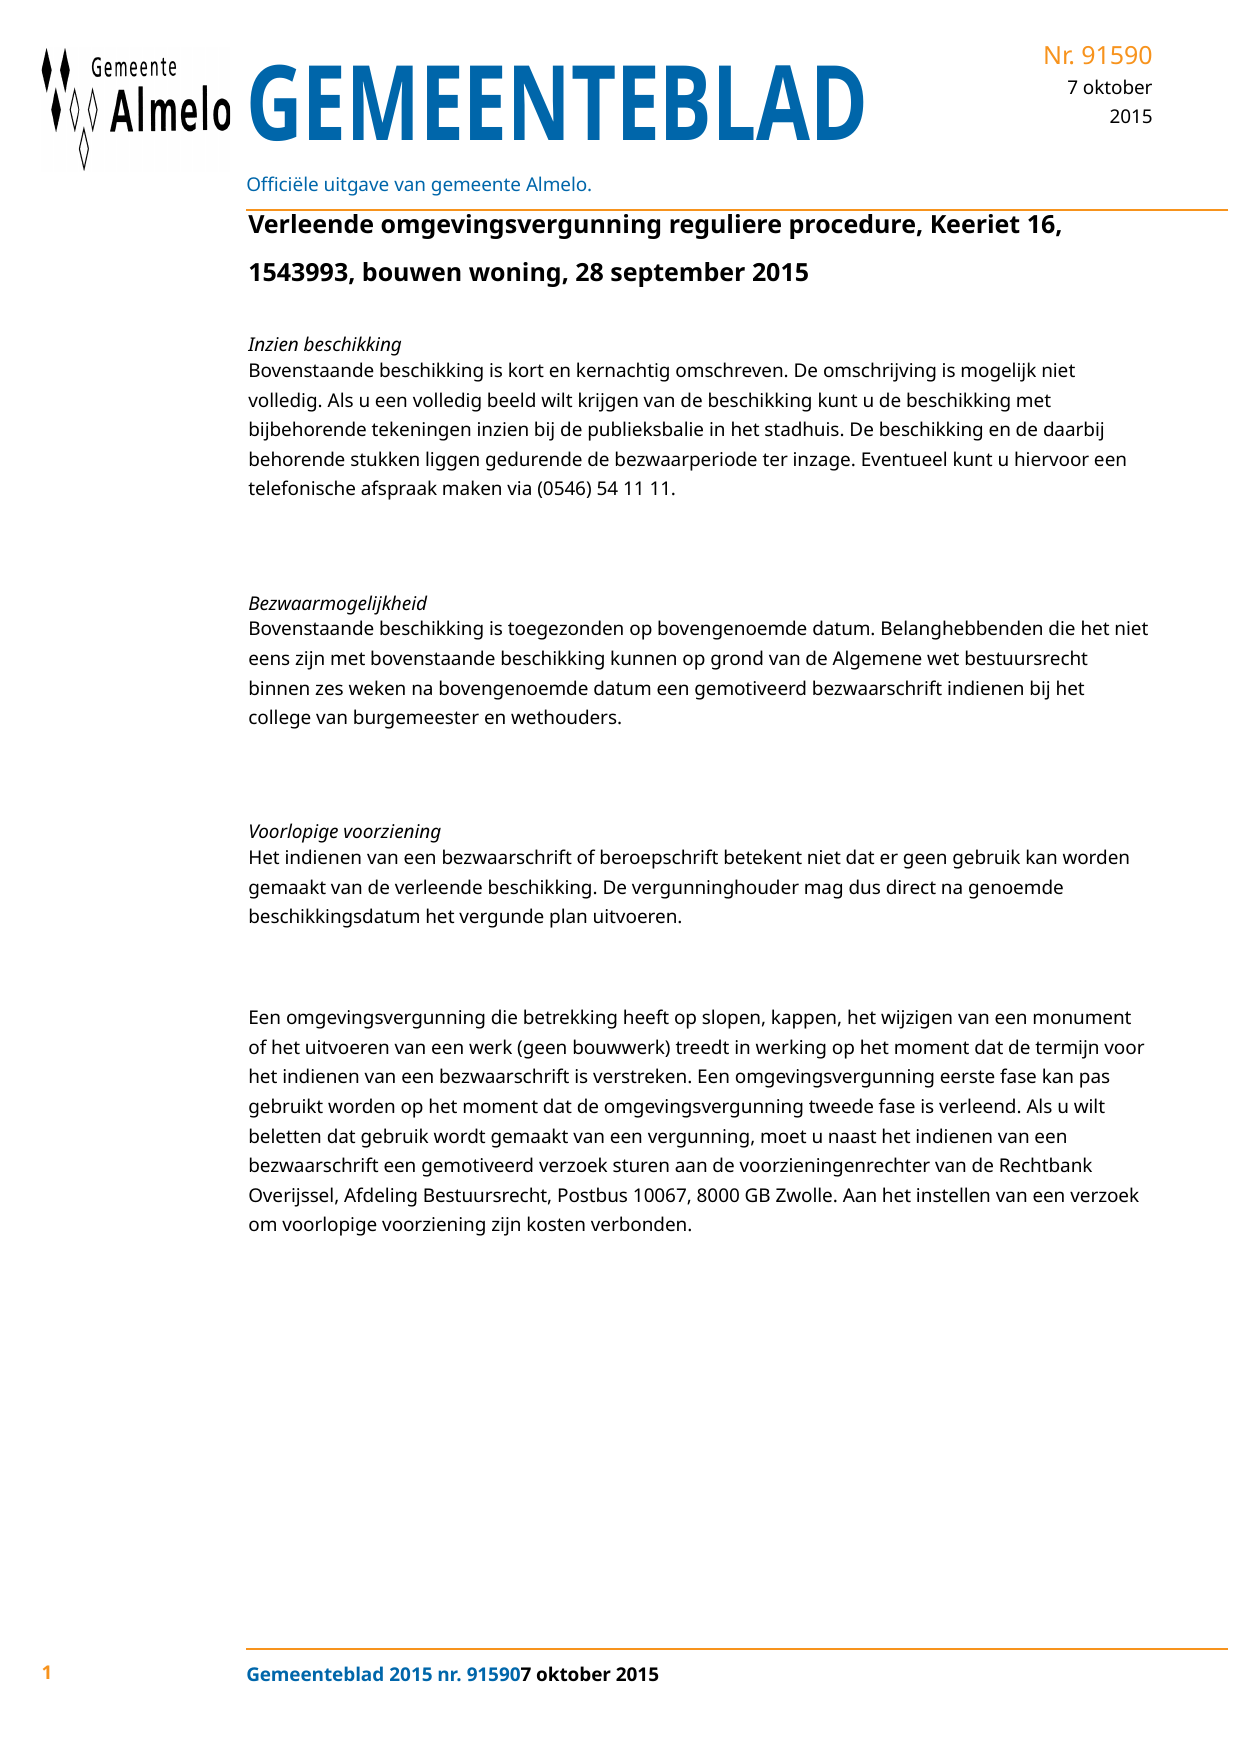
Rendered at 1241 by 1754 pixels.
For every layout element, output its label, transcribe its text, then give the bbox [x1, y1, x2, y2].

text Voorlopige voorziening [248, 819, 1152, 844]
picture [41, 47, 231, 172]
text Verleende omgevingsvergunning reguliere procedure, Keeriet 16, 1543993, bouwen woning, 28 september 2015 [248, 211, 1152, 288]
text Een omgevingsvergunning die betrekking heeft op slopen, kappen, het wijzigen van een monument of het uitvoeren van een werk (geen bouwwerk) treedt in werking op het moment dat de termijn voor het indienen van een bezwaarschrift is verstreken. Een omgevingsvergunning eerste fase kan pas gebruikt worden op het moment dat de omgevingsvergunning tweede fase is verleend. Als u wilt beletten dat gebruik wordt gemaakt van een vergunning, moet u naast het indienen van een bezwaarschrift een gemotiveerd verzoek sturen aan de voorzieningenrechter van de Rechtbank Overijssel, Afdeling Bestuursrecht, Postbus 10067, 8000 GB Zwolle. Aan het instellen van een verzoek om voorlopige voorziening zijn kosten verbonden. [248, 1004, 1152, 1237]
text Het indienen van een bezwaarschrift of beroepschrift betekent niet dat er geen gebruik kan worden gemaakt van de verleende beschikking. De vergunninghouder mag dus direct na genoemde beschikkingsdatum het vergunde plan uitvoeren. [248, 844, 1152, 929]
text Bovenstaande beschikking is kort en kernachtig omschreven. De omschrijving is mogelijk niet volledig. Als u een volledig beeld wilt krijgen van de beschikking kunt u de beschikking met bijbehorende tekeningen inzien bij de publieksbalie in het stadhuis. De beschikking en de daarbij behorende stukken liggen gedurende de bezwaarperiode ter inzage. Eventueel kunt u hiervoor een telefonische afspraak maken via (0546) 54 11 11. [248, 357, 1152, 501]
text Inzien beschikking [248, 331, 1152, 357]
text Bezwaarmogelijkheid [248, 590, 1152, 616]
text Bovenstaande beschikking is toegezonden op bovengenoemde datum. Belanghebbenden die het niet eens zijn met bovenstaande beschikking kunnen op grond van de Algemene wet bestuursrecht binnen zes weken na bovengenoemde datum een gemotiveerd bezwaarschrift indienen bij het college van burgemeester en wethouders. [248, 616, 1152, 730]
